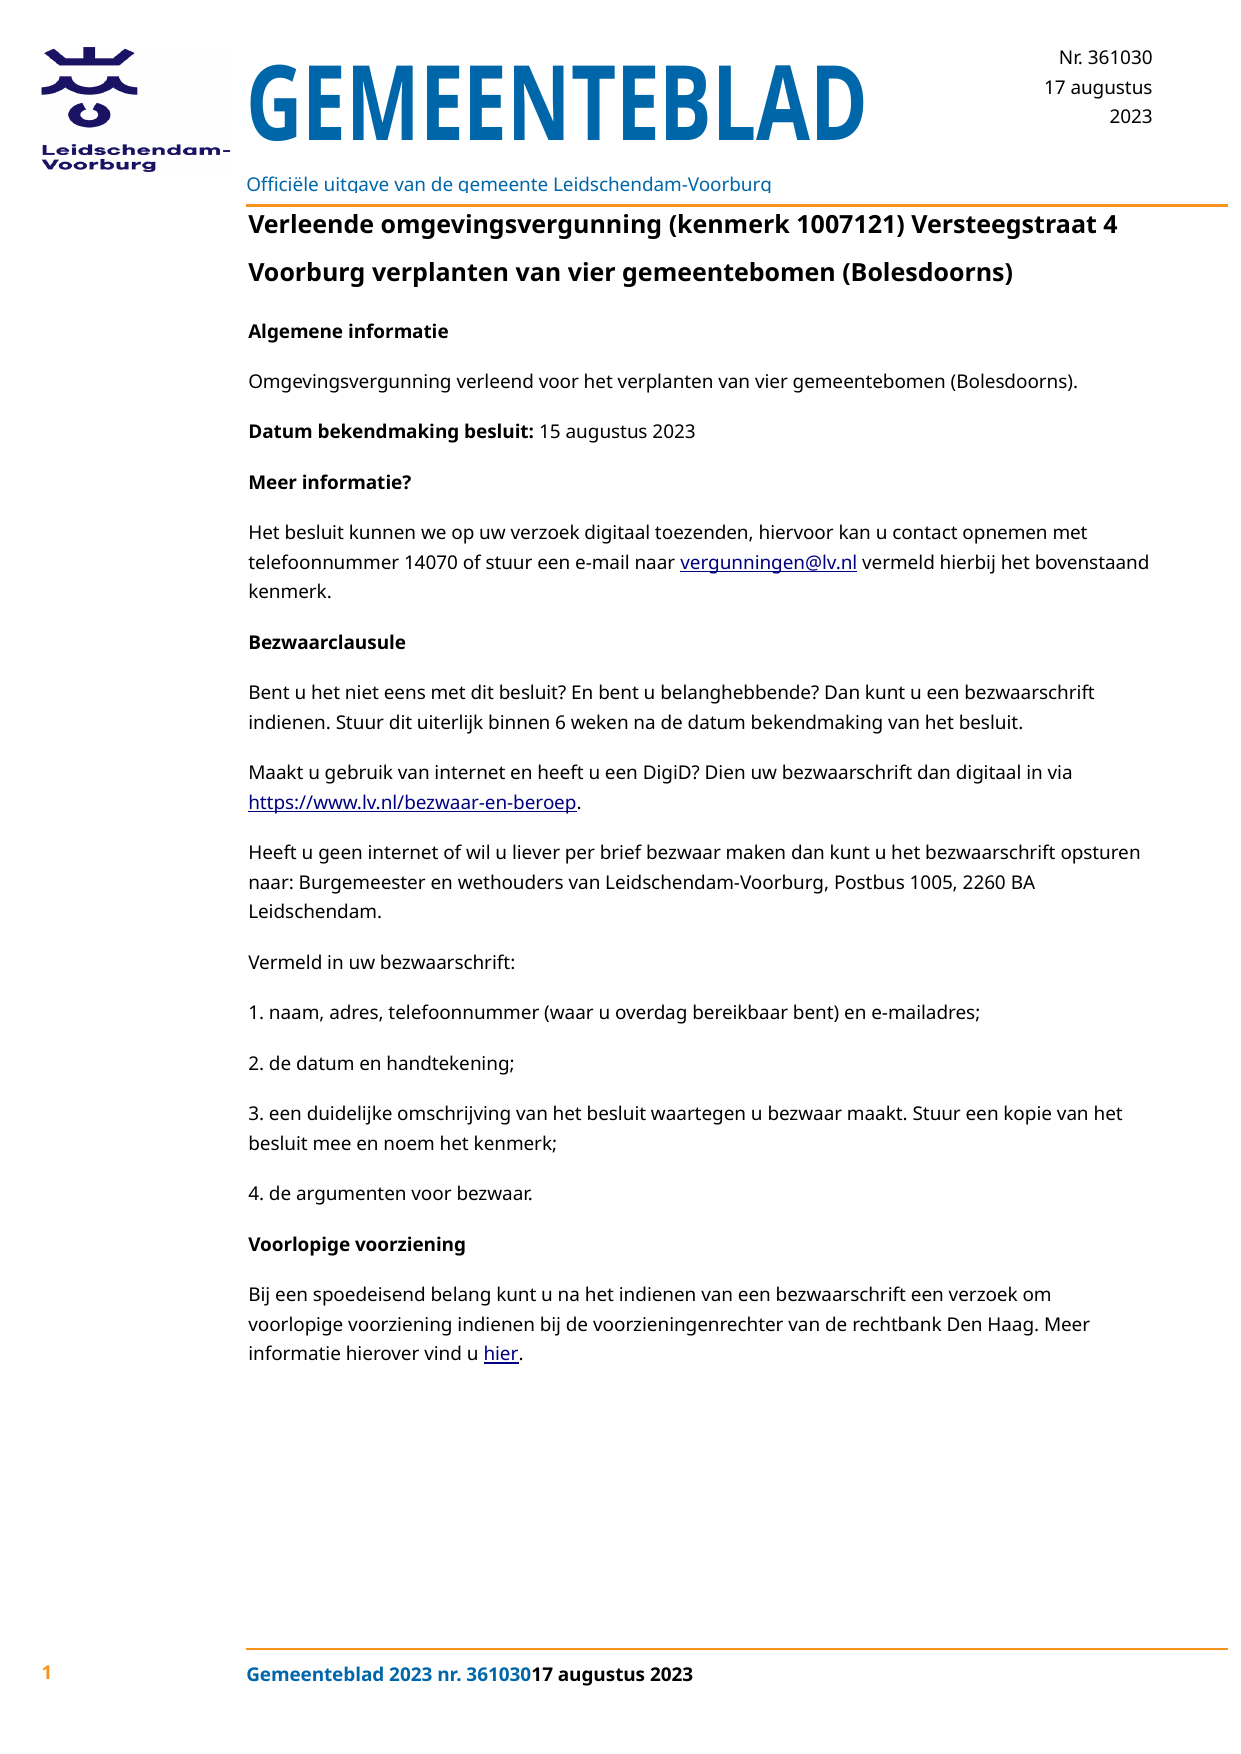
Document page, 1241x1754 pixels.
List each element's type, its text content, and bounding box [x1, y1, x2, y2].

picture [41, 47, 231, 172]
text Voorlopige voorziening [248, 1231, 1152, 1257]
text 4. de argumenten voor bezwaar. [248, 1180, 1152, 1206]
text Bij een spoedeisend belang kunt u na het indienen van een bezwaarschrift een verzoek om voorlopige voorziening indienen bij de voorzieningenrechter van de rechtbank Den Haag. Meer informatie hierover vind u hier. [248, 1281, 1152, 1366]
text 3. een duidelijke omschrijving van het besluit waartegen u bezwaar maakt. Stuur een kopie van het besluit mee en noem het kenmerk; [248, 1100, 1152, 1156]
text Verleende omgevingsvergunning (kenmerk 1007121) Versteegstraat 4 Voorburg verplanten van vier gemeentebomen (Bolesdoorns) [248, 207, 1152, 288]
text 2. de datum en handtekening; [248, 1050, 1152, 1076]
text Heeft u geen internet of wil u liever per brief bezwaar maken dan kunt u het bezwaarschrift opsturen naar: Burgemeester en wethouders van Leidschendam-Voorburg, Postbus 1005, 2260 BA Leidschendam. [248, 839, 1152, 924]
text Vermeld in uw bezwaarschrift: [248, 949, 1152, 975]
text 1. naam, adres, telefoonnummer (waar u overdag bereikbaar bent) en e-mailadres; [248, 999, 1152, 1025]
text Maakt u gebruik van internet en heeft u een DigiD? Dien uw bezwaarschrift dan digitaal in via https://www.lv.nl/bezwaar-en-beroep. [248, 759, 1152, 815]
text Bent u het niet eens met dit besluit? En bent u belanghebbende? Dan kunt u een bezwaarschrift indienen. Stuur dit uiterlijk binnen 6 weken na de datum bekendmaking van het besluit. [248, 679, 1152, 735]
text Algemene informatie [248, 318, 1152, 344]
text Meer informatie? [248, 469, 1152, 495]
text Datum bekendmaking besluit: 15 augustus 2023 [248, 419, 1152, 444]
text Het besluit kunnen we op uw verzoek digitaal toezenden, hiervoor kan u contact opnemen met telefoonnummer 14070 of stuur een e-mail naar vergunningen@lv.nl vermeld hierbij het bovenstaand kenmerk. [248, 519, 1152, 604]
text Bezwaarclausule [248, 629, 1152, 655]
text Omgevingsvergunning verleend voor het verplanten van vier gemeentebomen (Bolesdoorns). [248, 368, 1152, 394]
